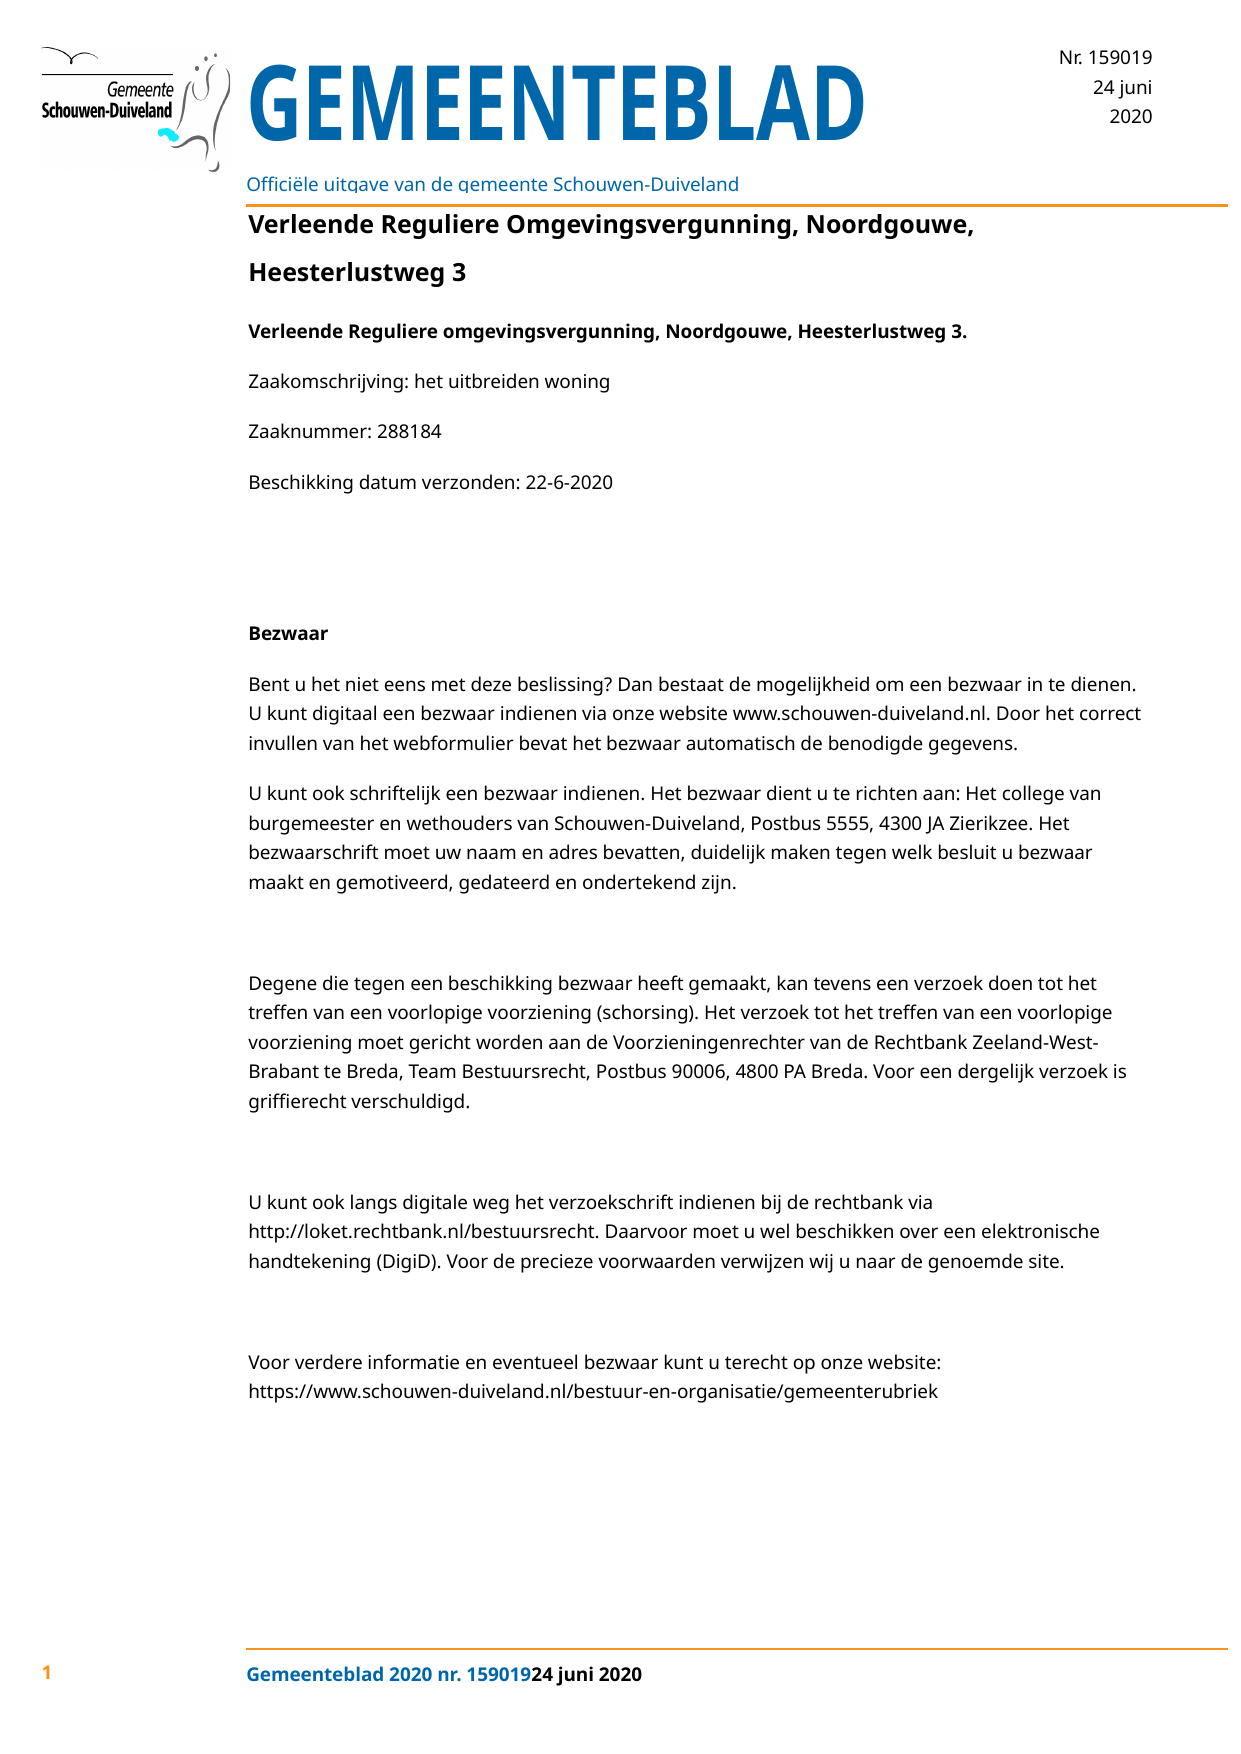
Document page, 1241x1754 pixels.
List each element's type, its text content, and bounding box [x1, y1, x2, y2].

text U kunt ook langs digitale weg het verzoekschrift indienen bij de rechtbank via http://loket.rechtbank.nl/bestuursrecht. Daarvoor moet u wel beschikken over een elektronische handtekening (DigiD). Voor de precieze voorwaarden verwijzen wij u naar de genoemde site. [248, 1189, 1152, 1274]
text Beschikking datum verzonden: 22-6-2020 [248, 469, 1152, 495]
picture [41, 47, 231, 172]
text Zaakomschrijving: het uitbreiden woning [248, 368, 1152, 394]
text Bezwaar [248, 620, 1152, 646]
text Verleende Reguliere Omgevingsvergunning, Noordgouwe, Heesterlustweg 3 [248, 207, 1152, 288]
text Voor verdere informatie en eventueel bezwaar kunt u terecht op onze website: https://www.schouwen-duiveland.nl/bestuur-en-organisatie/gemeenterubriek [248, 1349, 1152, 1404]
text Zaaknummer: 288184 [248, 419, 1152, 444]
text U kunt ook schriftelijk een bezwaar indienen. Het bezwaar dient u te richten aan: Het college van burgemeester en wethouders van Schouwen-Duiveland, Postbus 5555, 4300 JA Zierikzee. Het bezwaarschrift moet uw naam en adres bevatten, duidelijk maken tegen welk besluit u bezwaar maakt en gemotiveerd, gedateerd en ondertekend zijn. [248, 780, 1152, 895]
text Degene die tegen een beschikking bezwaar heeft gemaakt, kan tevens een verzoek doen tot het treffen van een voorlopige voorziening (schorsing). Het verzoek tot het treffen van een voorlopige voorziening moet gericht worden aan de Voorzieningenrechter van de Rechtbank Zeeland-West-Brabant te Breda, Team Bestuursrecht, Postbus 90006, 4800 PA Breda. Voor een dergelijk verzoek is griffierecht verschuldigd. [248, 970, 1152, 1114]
text Verleende Reguliere omgevingsvergunning, Noordgouwe, Heesterlustweg 3. [248, 318, 1152, 344]
text Bent u het niet eens met deze beslissing? Dan bestaat de mogelijkheid om een bezwaar in te dienen. U kunt digitaal een bezwaar indienen via onze website www.schouwen-duiveland.nl. Door het correct invullen van het webformulier bevat het bezwaar automatisch de benodigde gegevens. [248, 671, 1152, 756]
